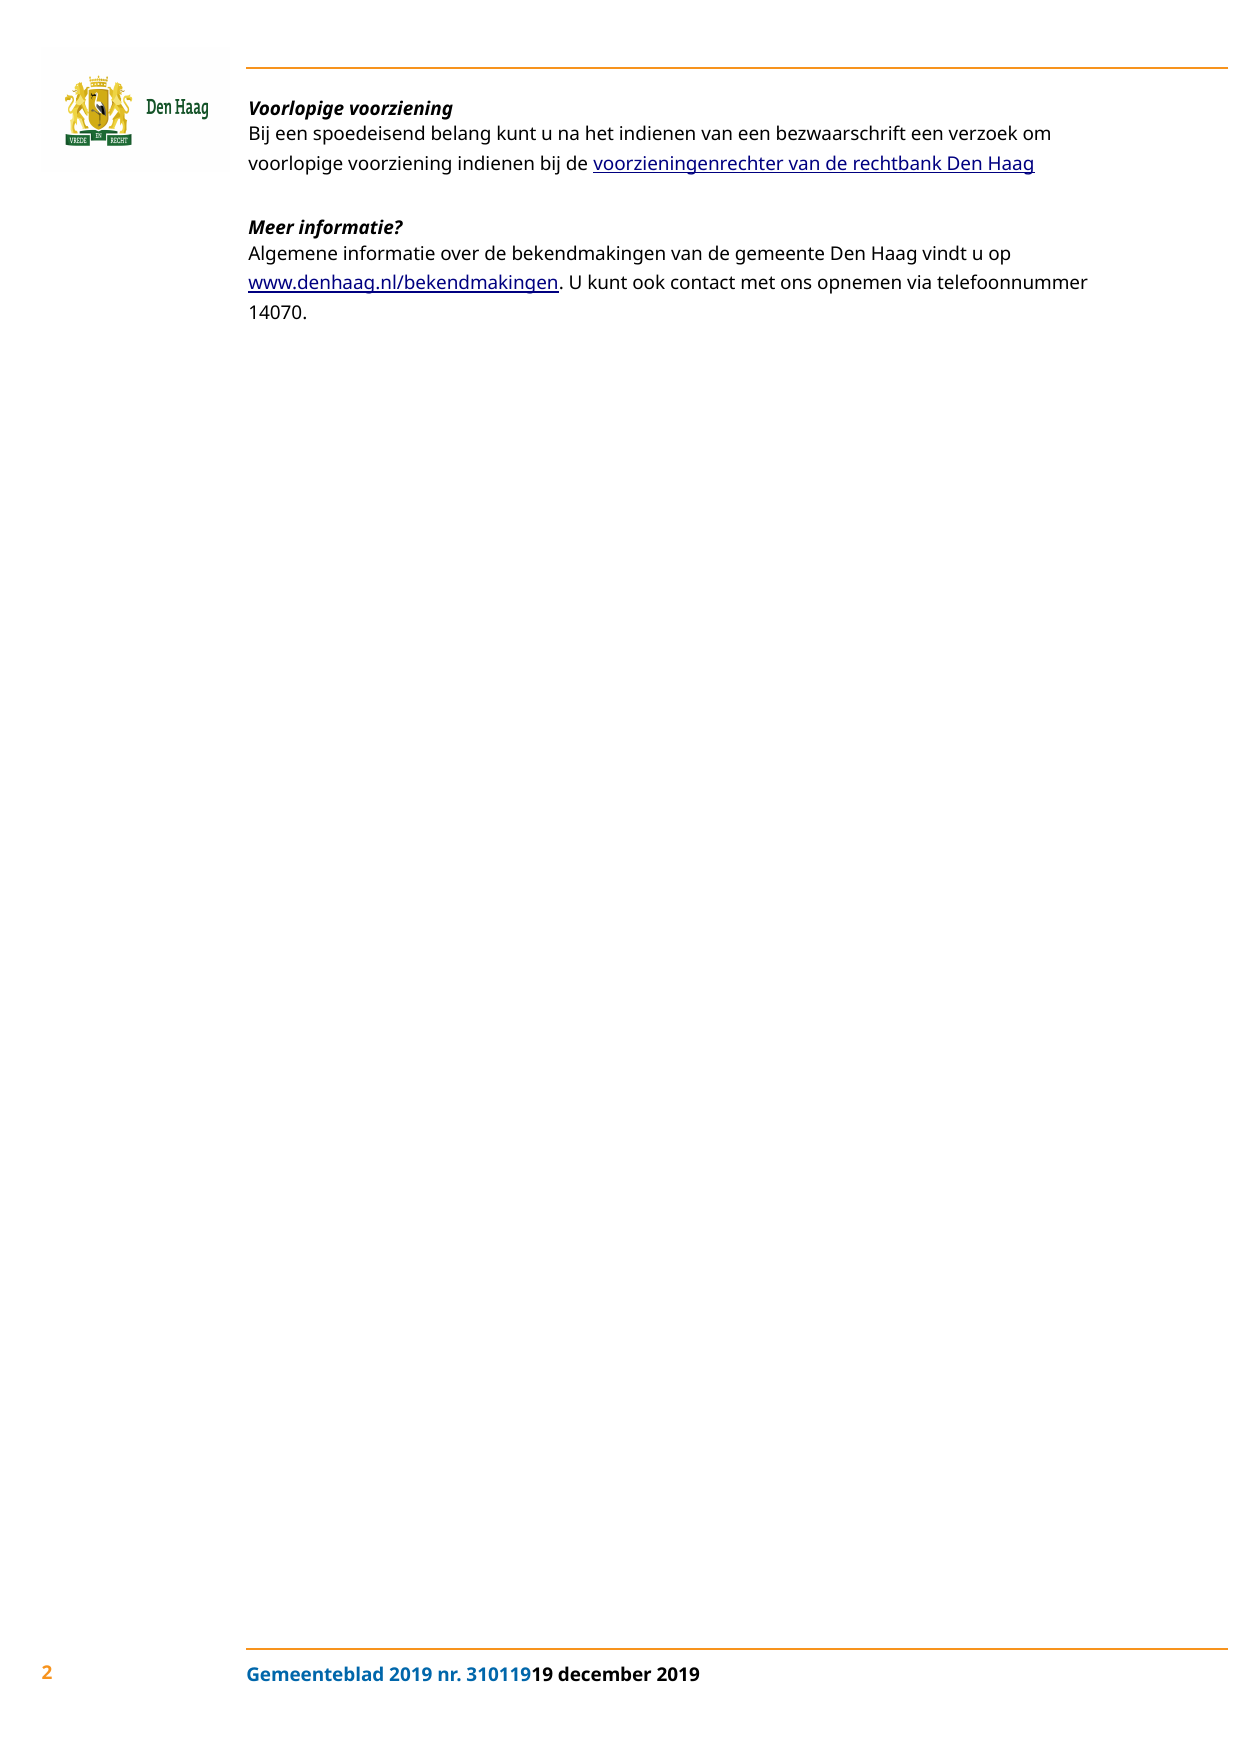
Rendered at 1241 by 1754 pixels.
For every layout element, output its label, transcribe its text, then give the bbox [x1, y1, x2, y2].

text Bij een spoedeisend belang kunt u na het indienen van een bezwaarschrift een verzoek om voorlopige voorziening indienen bij de voorzieningenrechter van de rechtbank Den Haag [248, 121, 1152, 176]
text Algemene informatie over de bekendmakingen van de gemeente Den Haag vindt u op www.denhaag.nl/bekendmakingen. U kunt ook contact met ons opnemen via telefoonnummer 14070. [248, 240, 1152, 325]
picture [41, 47, 231, 172]
text Voorlopige voorziening [248, 95, 1152, 121]
text Meer informatie? [248, 214, 1152, 240]
